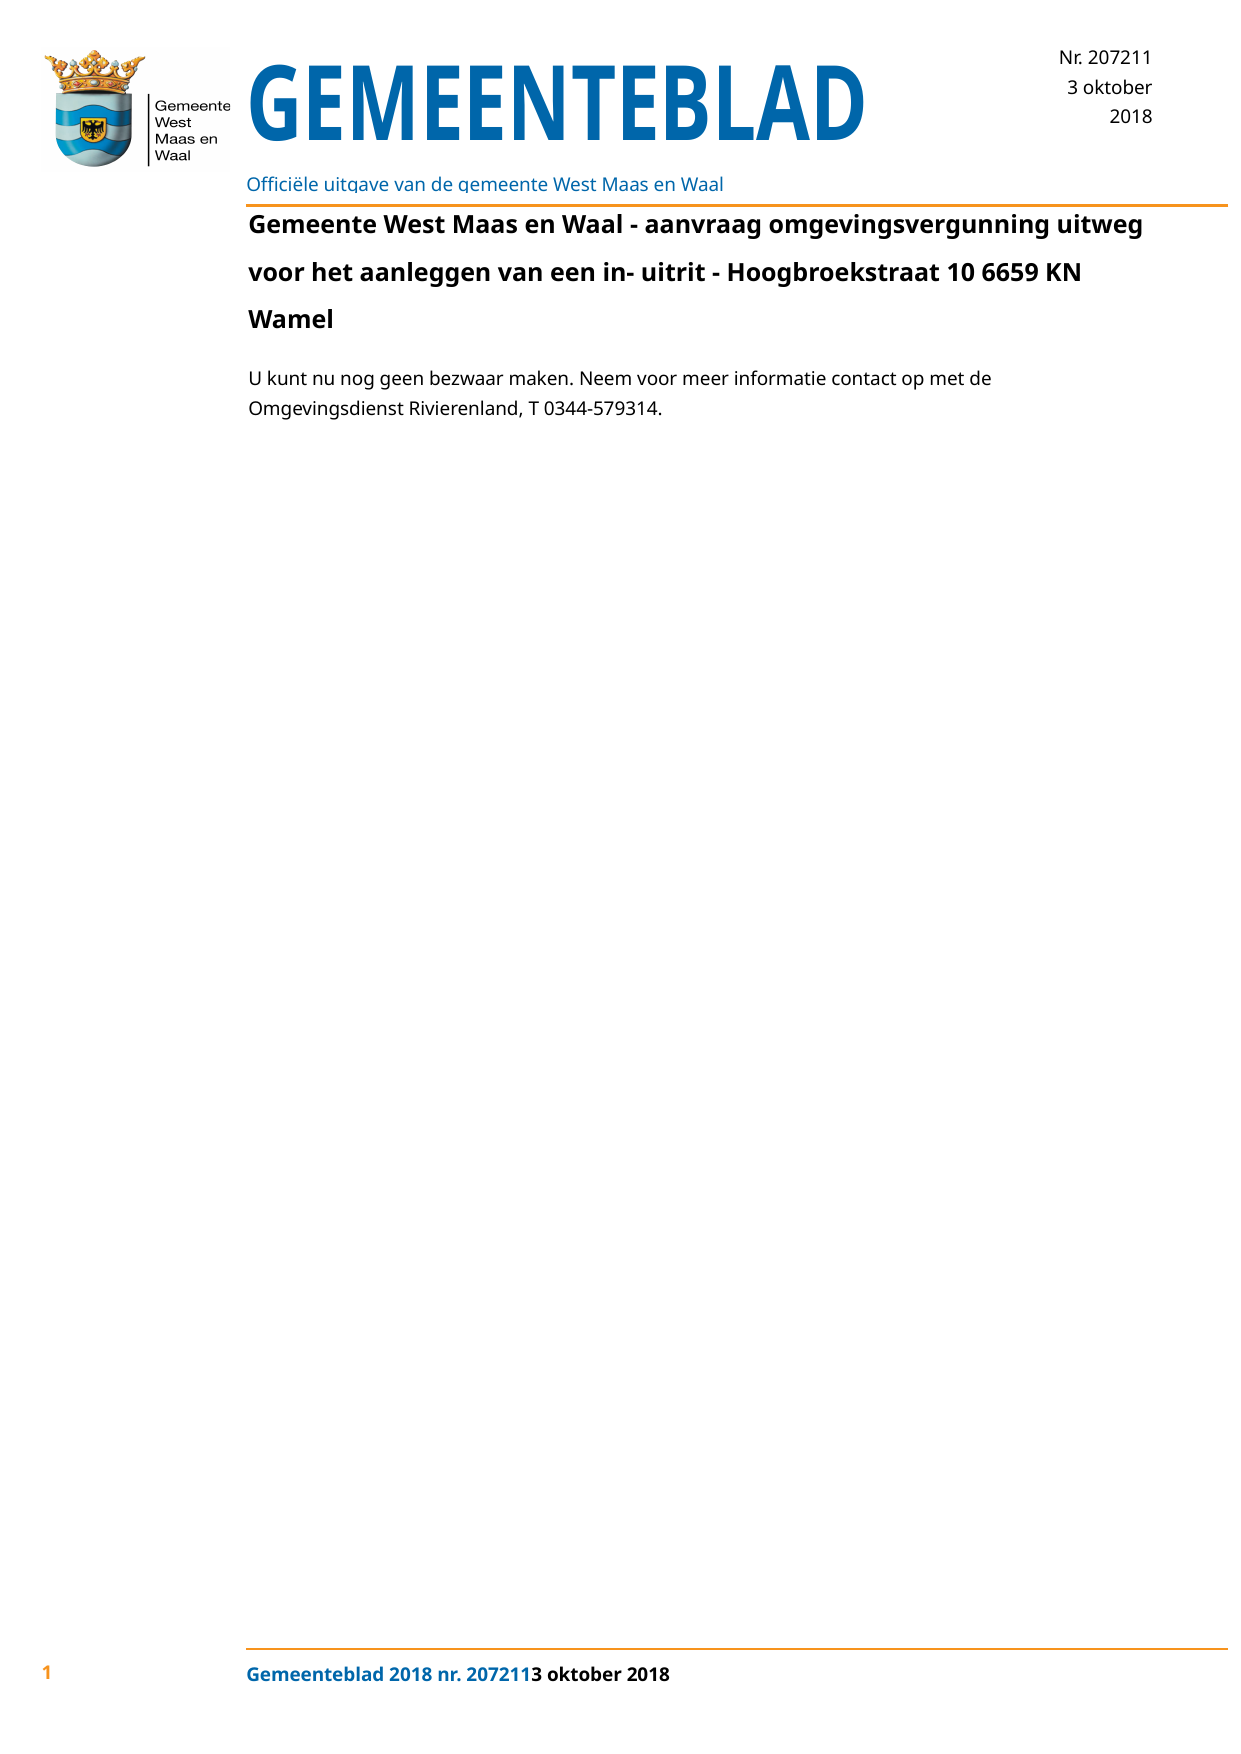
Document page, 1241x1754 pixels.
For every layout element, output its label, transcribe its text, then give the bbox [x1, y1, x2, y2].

picture [41, 47, 231, 172]
text U kunt nu nog geen bezwaar maken. Neem voor meer informatie contact op met de Omgevingsdienst Rivierenland, T 0344-579314. [248, 366, 1152, 421]
text Gemeente West Maas en Waal - aanvraag omgevingsvergunning uitweg voor het aanleggen van een in- uitrit - Hoogbroekstraat 10 6659 KN Wamel [248, 207, 1152, 336]
